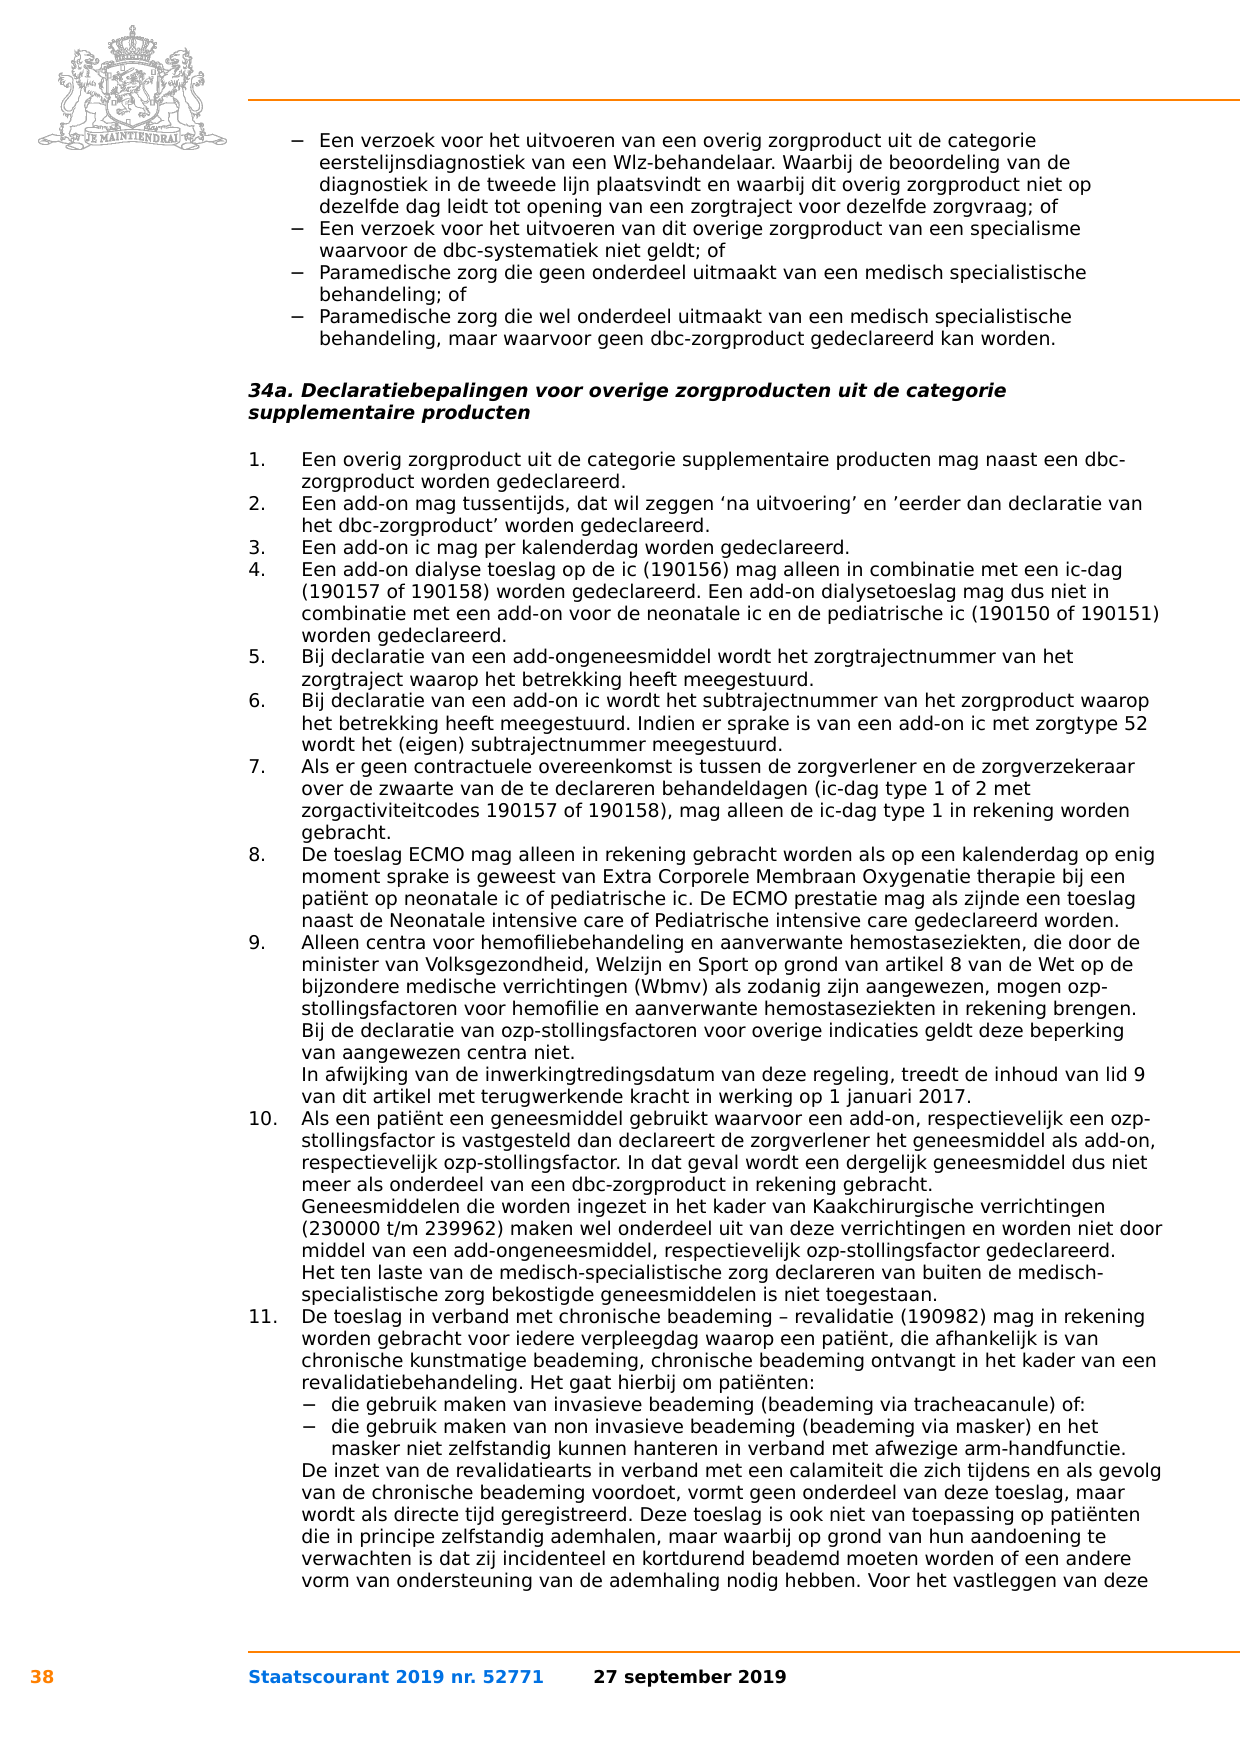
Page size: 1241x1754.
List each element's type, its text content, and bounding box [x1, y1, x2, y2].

text − Paramedische zorg die wel onderdeel uitmaakt van een medisch specialistische behandeling, maar waarvoor geen dbc-zorgproduct gedeclareerd kan worden. [289, 306, 1163, 350]
text − Een verzoek voor het uitvoeren van dit overige zorgproduct van een specialisme waarvoor de dbc-systematiek niet geldt; of [289, 218, 1163, 262]
text 3. Een add-on ic mag per kalenderdag worden gedeclareerd. [248, 537, 1163, 558]
text De inzet van de revalidatiearts in verband met een calamiteit die zich tijdens en als gevolg van de chronische beademing voordoet, vormt geen onderdeel van deze toeslag, maar wordt als directe tijd geregistreerd. Deze toeslag is ook niet van toepassing op patiënten die in principe zelfstandig ademhalen, maar waarbij op grond van hun aandoening te verwachten is dat zij incidenteel en kortdurend beademd moeten worden of een andere vorm van ondersteuning van de ademhaling nodig hebben. Voor het vastleggen van deze [301, 1460, 1163, 1592]
text In afwijking van de inwerkingtredingsdatum van deze regeling, treedt de inhoud van lid 9 van dit artikel met terugwerkende kracht in werking op 1 januari 2017. [301, 1064, 1163, 1108]
text 8. De toeslag ECMO mag alleen in rekening gebracht worden als op een kalenderdag op enig moment sprake is geweest van Extra Corporele Membraan Oxygenatie therapie bij een patiënt op neonatale ic of pediatrische ic. De ECMO prestatie mag als zijnde een toeslag naast de Neonatale intensive care of Pediatrische intensive care gedeclareerd worden. [248, 844, 1163, 932]
picture [38, 25, 227, 150]
text Geneesmiddelen die worden ingezet in het kader van Kaakchirurgische verrichtingen (230000 t/m 239962) maken wel onderdeel uit van deze verrichtingen en worden niet door middel van een add-ongeneesmiddel, respectievelijk ozp-stollingsfactor gedeclareerd. [301, 1196, 1163, 1262]
subtitle 34a. Declaratiebepalingen voor overige zorgproducten uit de categorie supplementaire producten [248, 380, 1163, 424]
text 10. Als een patiënt een geneesmiddel gebruikt waarvoor een add-on, respectievelijk een ozp-stollingsfactor is vastgesteld dan declareert de zorgverlener het geneesmiddel als add-on, respectievelijk ozp-stollingsfactor. In dat geval wordt een dergelijk geneesmiddel dus niet meer als onderdeel van een dbc-zorgproduct in rekening gebracht. [248, 1108, 1163, 1196]
text 1. Een overig zorgproduct uit de categorie supplementaire producten mag naast een dbc-zorgproduct worden gedeclareerd. [248, 449, 1163, 493]
text 9. Alleen centra voor hemofiliebehandeling en aanverwante hemostaseziekten, die door de minister van Volksgezondheid, Welzijn en Sport op grond van artikel 8 van de Wet op de bijzondere medische verrichtingen (Wbmv) als zodanig zijn aangewezen, mogen ozp-stollingsfactoren voor hemofilie en aanverwante hemostaseziekten in rekening brengen. Bij de declaratie van ozp-stollingsfactoren voor overige indicaties geldt deze beperking van aangewezen centra niet. [248, 932, 1163, 1064]
text 11. De toeslag in verband met chronische beademing – revalidatie (190982) mag in rekening worden gebracht voor iedere verpleegdag waarop een patiënt, die afhankelijk is van chronische kunstmatige beademing, chronische beademing ontvangt in het kader van een revalidatiebehandeling. Het gaat hierbij om patiënten: [248, 1306, 1163, 1394]
text 5. Bij declaratie van een add-ongeneesmiddel wordt het zorgtrajectnummer van het zorgtraject waarop het betrekking heeft meegestuurd. [248, 646, 1163, 690]
text − die gebruik maken van invasieve beademing (beademing via tracheacanule) of: [301, 1394, 1163, 1416]
text 4. Een add-on dialyse toeslag op de ic (190156) mag alleen in combinatie met een ic-dag (190157 of 190158) worden gedeclareerd. Een add-on dialysetoeslag mag dus niet in combinatie met een add-on voor de neonatale ic en de pediatrische ic (190150 of 190151) worden gedeclareerd. [248, 558, 1163, 646]
text − die gebruik maken van non invasieve beademing (beademing via masker) en het masker niet zelfstandig kunnen hanteren in verband met afwezige arm-handfunctie. [301, 1416, 1163, 1460]
text Het ten laste van de medisch-specialistische zorg declareren van buiten de medisch-specialistische zorg bekostigde geneesmiddelen is niet toegestaan. [301, 1262, 1163, 1306]
text 6. Bij declaratie van een add-on ic wordt het subtrajectnummer van het zorgproduct waarop het betrekking heeft meegestuurd. Indien er sprake is van een add-on ic met zorgtype 52 wordt het (eigen) subtrajectnummer meegestuurd. [248, 690, 1163, 756]
text − Een verzoek voor het uitvoeren van een overig zorgproduct uit de categorie eerstelijnsdiagnostiek van een Wlz-behandelaar. Waarbij de beoordeling van de diagnostiek in de tweede lijn plaatsvindt en waarbij dit overig zorgproduct niet op dezelfde dag leidt tot opening van een zorgtraject voor dezelfde zorgvraag; of [289, 130, 1163, 218]
text − Paramedische zorg die geen onderdeel uitmaakt van een medisch specialistische behandeling; of [289, 262, 1163, 306]
text 2. Een add-on mag tussentijds, dat wil zeggen ‘na uitvoering’ en ’eerder dan declaratie van het dbc-zorgproduct’ worden gedeclareerd. [248, 493, 1163, 537]
text 7. Als er geen contractuele overeenkomst is tussen de zorgverlener en de zorgverzekeraar over de zwaarte van de te declareren behandeldagen (ic-dag type 1 of 2 met zorgactiviteitcodes 190157 of 190158), mag alleen de ic-dag type 1 in rekening worden gebracht. [248, 756, 1163, 844]
